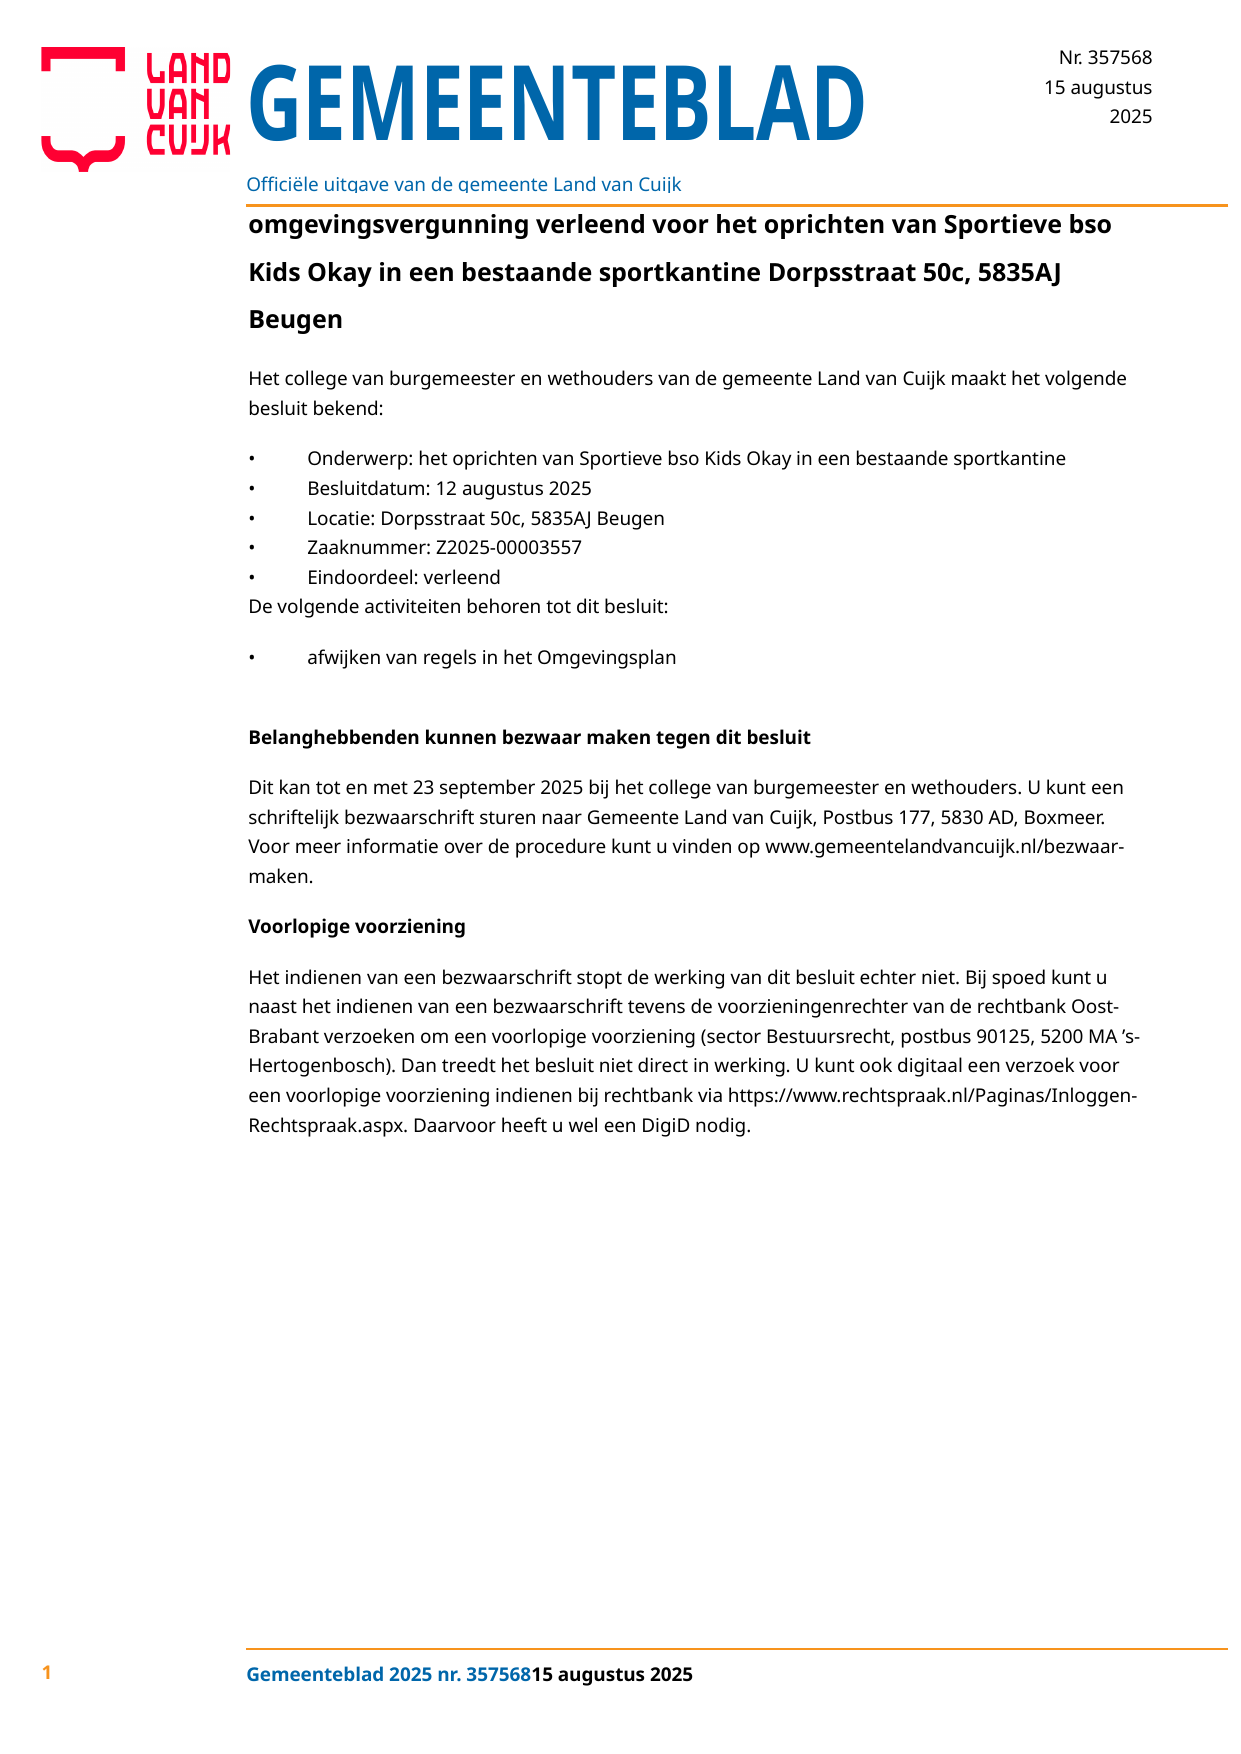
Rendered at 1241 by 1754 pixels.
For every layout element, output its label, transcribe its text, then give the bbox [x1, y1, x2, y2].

text Dit kan tot en met 23 september 2025 bij het college van burgemeester en wethouders. U kunt een schriftelijk bezwaarschrift sturen naar Gemeente Land van Cuijk, Postbus 177, 5830 AD, Boxmeer. Voor meer informatie over de procedure kunt u vinden op www.gemeentelandvancuijk.nl/bezwaar-maken. [248, 774, 1152, 889]
list Zaaknummer: Z2025-00003557 [248, 534, 1152, 560]
list Onderwerp: het oprichten van Sportieve bso Kids Okay in een bestaande sportkantine [248, 446, 1152, 471]
list Eindoordeel: verleend [248, 564, 1152, 589]
text Het college van burgemeester en wethouders van de gemeente Land van Cuijk maakt het volgende besluit bekend: [248, 366, 1152, 421]
list afwijken van regels in het Omgevingsplan [248, 644, 1152, 669]
text Belanghebbenden kunnen bezwaar maken tegen dit besluit [248, 724, 1152, 749]
picture [41, 47, 231, 172]
text omgevingsvergunning verleend voor het oprichten van Sportieve bso Kids Okay in een bestaande sportkantine Dorpsstraat 50c, 5835AJ Beugen [248, 207, 1152, 336]
text De volgende activiteiten behoren tot dit besluit: [248, 593, 1152, 619]
text Voorlopige voorziening [248, 913, 1152, 939]
text Het indienen van een bezwaarschrift stopt de werking van dit besluit echter niet. Bij spoed kunt u naast het indienen van een bezwaarschrift tevens de voorzieningenrechter van de rechtbank Oost-Brabant verzoeken om een voorlopige voorziening (sector Bestuursrecht, postbus 90125, 5200 MA ’s-Hertogenbosch). Dan treedt het besluit niet direct in werking. U kunt ook digitaal een verzoek voor een voorlopige voorziening indienen bij rechtbank via https://www.rechtspraak.nl/Paginas/Inloggen-Rechtspraak.aspx. Daarvoor heeft u wel een DigiD nodig. [248, 964, 1152, 1137]
list Besluitdatum: 12 augustus 2025 [248, 475, 1152, 501]
list Locatie: Dorpsstraat 50c, 5835AJ Beugen [248, 505, 1152, 530]
